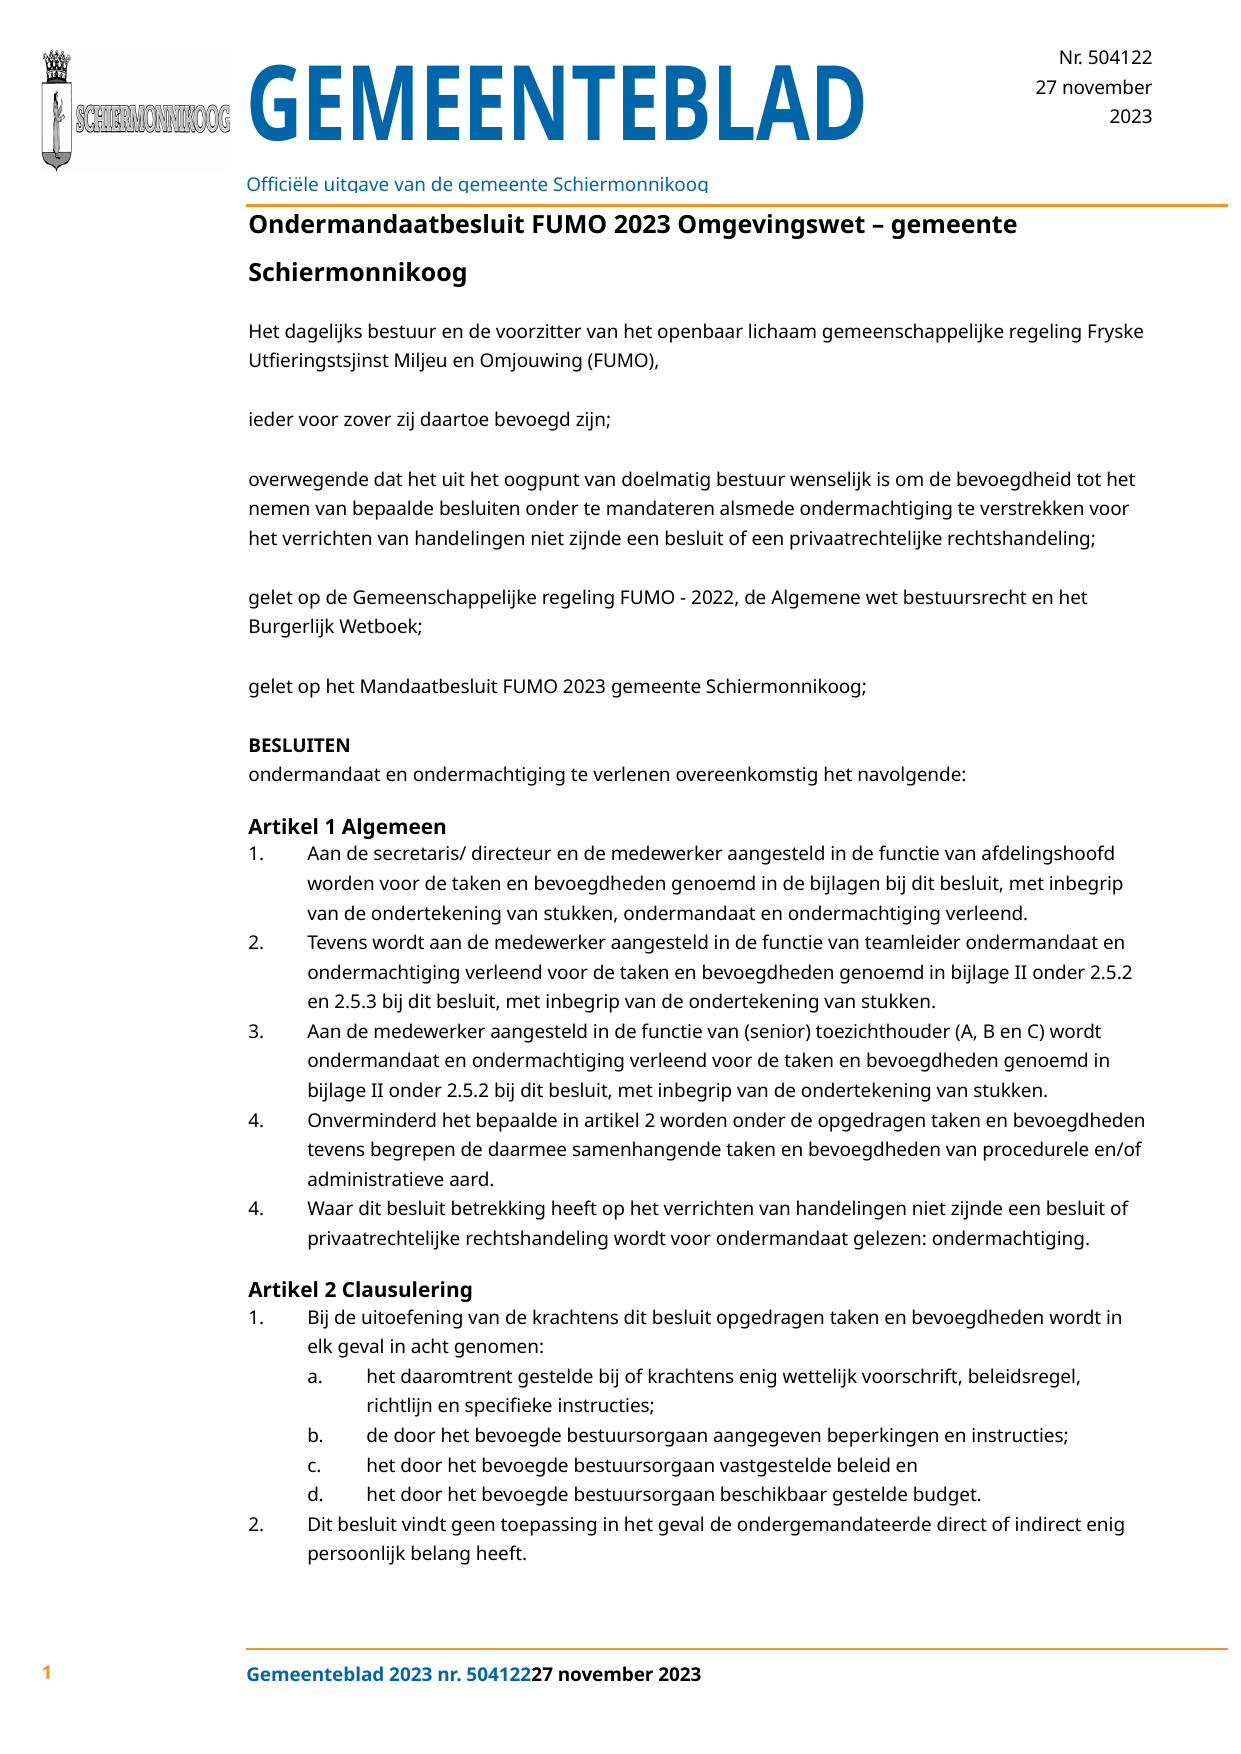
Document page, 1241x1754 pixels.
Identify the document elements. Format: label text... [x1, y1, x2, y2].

list Tevens wordt aan de medewerker aangesteld in de functie van teamleider ondermandaat en ondermachtiging verleend voor de taken en bevoegdheden genoemd in bijlage II onder 2.5.2 en 2.5.3 bij dit besluit, met inbegrip van de ondertekening van stukken. [248, 929, 1152, 1014]
text Artikel 2 Clausulering [248, 1276, 1152, 1304]
list het door het bevoegde bestuursorgaan vastgestelde beleid en [307, 1452, 1152, 1478]
text ondermandaat en ondermachtiging te verlenen overeenkomstig het navolgende: [248, 762, 1152, 787]
text Ondermandaatbesluit FUMO 2023 Omgevingswet – gemeente Schiermonnikoog [248, 207, 1152, 288]
text ieder voor zover zij daartoe bevoegd zijn; [248, 407, 1152, 432]
text gelet op het Mandaatbesluit FUMO 2023 gemeente Schiermonnikoog; [248, 673, 1152, 699]
list Aan de secretaris/ directeur en de medewerker aangesteld in de functie van afdelingshoofd worden voor de taken en bevoegdheden genoemd in de bijlagen bij dit besluit, met inbegrip van de ondertekening van stukken, ondermandaat en ondermachtiging verleend. [248, 841, 1152, 925]
text overwegende dat het uit het oogpunt van doelmatig bestuur wenselijk is om de bevoegdheid tot het nemen van bepaalde besluiten onder te mandateren alsmede ondermachtiging te verstrekken voor het verrichten van handelingen niet zijnde een besluit of een privaatrechtelijke rechtshandeling; [248, 466, 1152, 551]
list Waar dit besluit betrekking heeft op het verrichten van handelingen niet zijnde een besluit of privaatrechtelijke rechtshandeling wordt voor ondermandaat gelezen: ondermachtiging. [248, 1196, 1152, 1251]
list Dit besluit vindt geen toepassing in het geval de ondergemandateerde direct of indirect enig persoonlijk belang heeft. [248, 1511, 1152, 1566]
list Onverminderd het bepaalde in artikel 2 worden onder de opgedragen taken en bevoegdheden tevens begrepen de daarmee samenhangende taken en bevoegdheden van procedurele en/of administratieve aard. [248, 1107, 1152, 1192]
picture [41, 47, 231, 172]
list het daaromtrent gestelde bij of krachtens enig wettelijk voorschrift, beleidsregel, richtlijn en specifieke instructies; [307, 1363, 1152, 1418]
list Bij de uitoefening van de krachtens dit besluit opgedragen taken en bevoegdheden wordt in elk geval in acht genomen: [248, 1304, 1152, 1359]
list Aan de medewerker aangesteld in de functie van (senior) toezichthouder (A, B en C) wordt ondermandaat en ondermachtiging verleend voor de taken en bevoegdheden genoemd in bijlage II onder 2.5.2 bij dit besluit, met inbegrip van de ondertekening van stukken. [248, 1018, 1152, 1103]
list het door het bevoegde bestuursorgaan beschikbaar gestelde budget. [307, 1481, 1152, 1507]
text Artikel 1 Algemeen [248, 812, 1152, 841]
text gelet op de Gemeenschappelijke regeling FUMO - 2022, de Algemene wet bestuursrecht en het Burgerlijk Wetboek; [248, 584, 1152, 639]
text BESLUITEN [248, 732, 1152, 758]
list de door het bevoegde bestuursorgaan aangegeven beperkingen en instructies; [307, 1422, 1152, 1448]
text Het dagelijks bestuur en de voorzitter van het openbaar lichaam gemeenschappelijke regeling Fryske Utfieringstsjinst Miljeu en Omjouwing (FUMO), [248, 318, 1152, 373]
